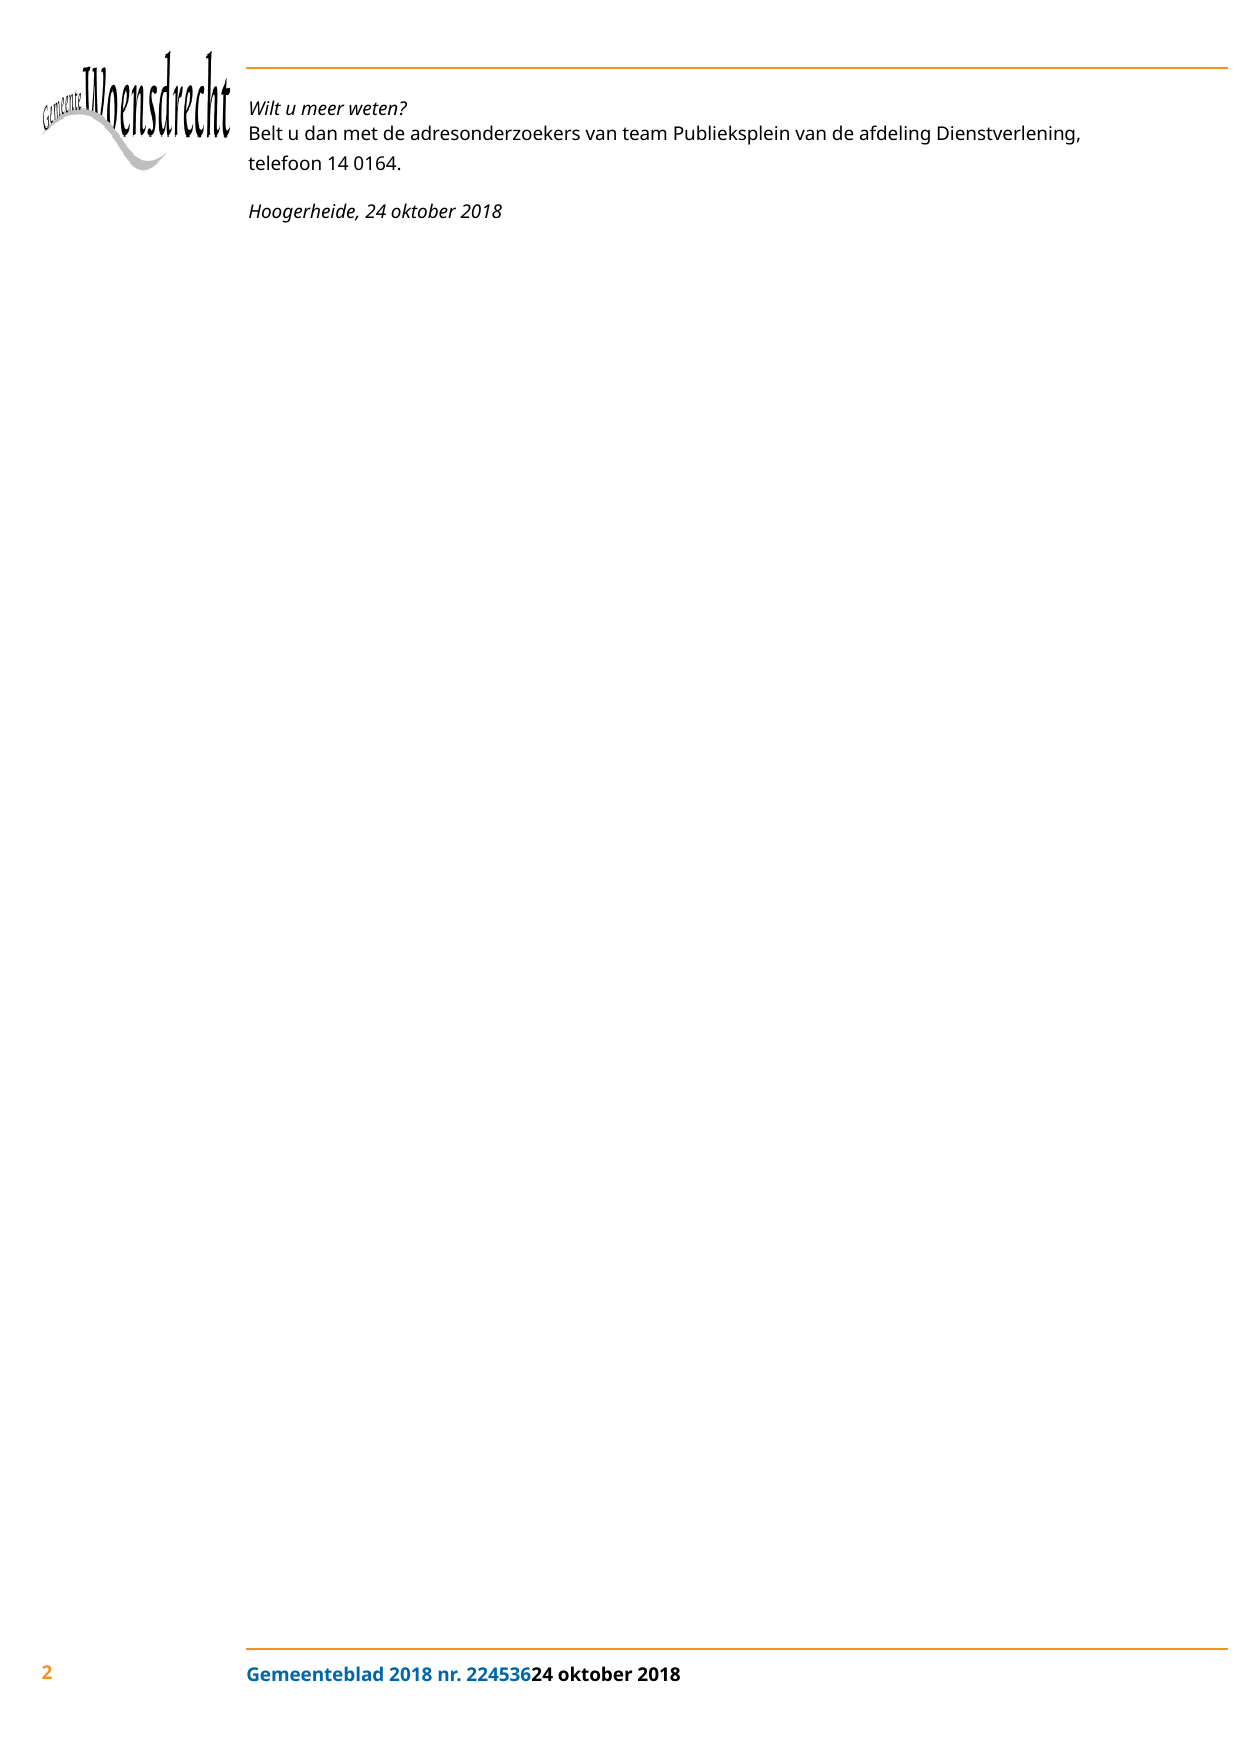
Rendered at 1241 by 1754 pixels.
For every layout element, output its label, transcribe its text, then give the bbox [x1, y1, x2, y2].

text Hoogerheide, 24 oktober 2018 [248, 198, 1152, 224]
text Wilt u meer weten? [248, 95, 1152, 121]
text Belt u dan met de adresonderzoekers van team Publieksplein van de afdeling Dienstverlening, telefoon 14 0164. [248, 121, 1152, 176]
picture [41, 47, 231, 172]
